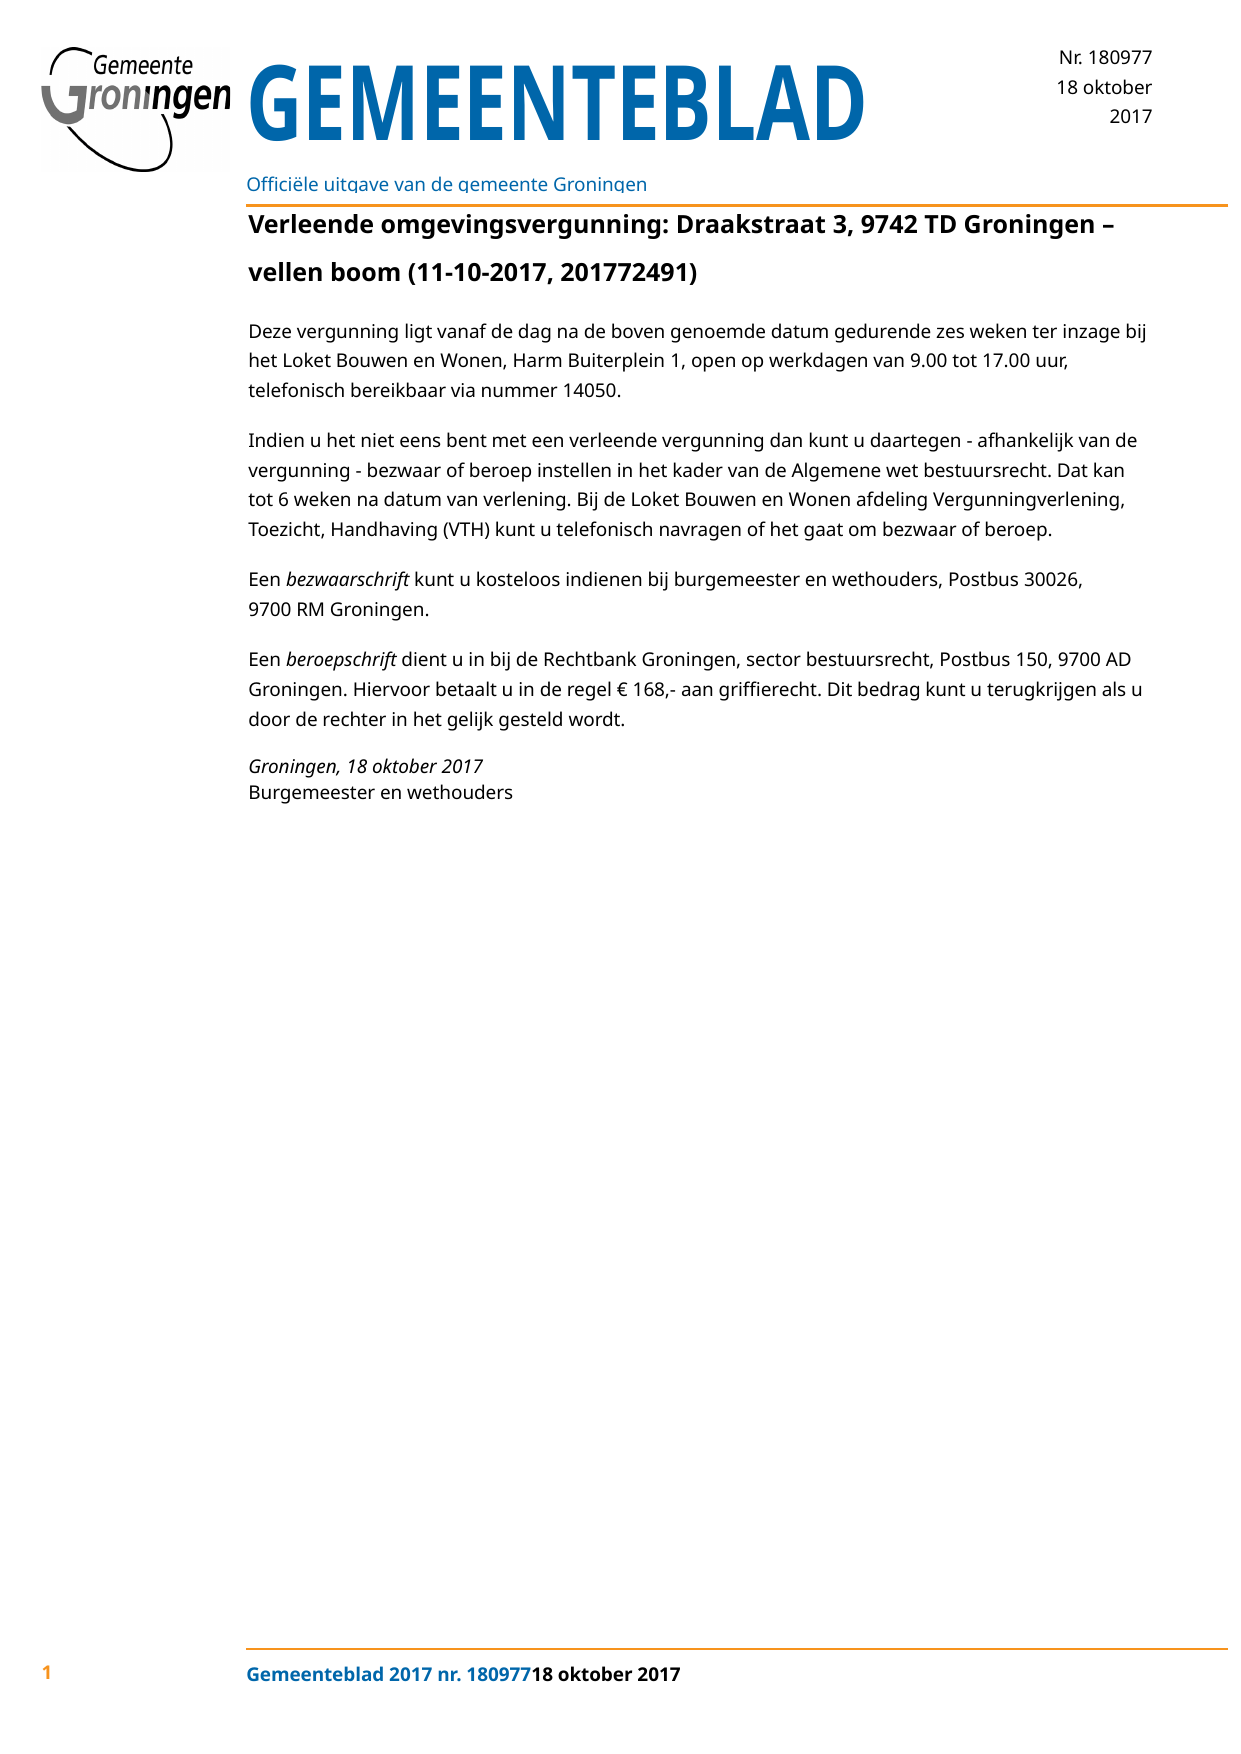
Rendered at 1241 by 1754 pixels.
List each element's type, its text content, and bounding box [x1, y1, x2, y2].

text Indien u het niet eens bent met een verleende vergunning dan kunt u daartegen - afhankelijk van de vergunning - bezwaar of beroep instellen in het kader van de Algemene wet bestuursrecht. Dat kan tot 6 weken na datum van verlening. Bij de Loket Bouwen en Wonen afdeling Vergunningverlening, Toezicht, Handhaving (VTH) kunt u telefonisch navragen of het gaat om bezwaar of beroep. [248, 427, 1152, 542]
text Verleende omgevingsvergunning: Draakstraat 3, 9742 TD Groningen – vellen boom (11-10-2017, 201772491) [248, 207, 1152, 288]
text Burgemeester en wethouders [248, 779, 1152, 805]
text Groningen, 18 oktober 2017 [248, 754, 1152, 779]
picture [41, 47, 231, 172]
text Een beroepschrift dient u in bij de Rechtbank Groningen, sector bestuursrecht, Postbus 150, 9700 AD Groningen. Hiervoor betaalt u in de regel € 168,- aan griffierecht. Dit bedrag kunt u terugkrijgen als u door de rechter in het gelijk gesteld wordt. [248, 647, 1152, 732]
text Een bezwaarschrift kunt u kosteloos indienen bij burgemeester en wethouders, Postbus 30026, 9700 RM Groningen. [248, 567, 1152, 622]
text Deze vergunning ligt vanaf de dag na de boven genoemde datum gedurende zes weken ter inzage bij het Loket Bouwen en Wonen, Harm Buiterplein 1, open op werkdagen van 9.00 tot 17.00 uur, telefonisch bereikbaar via nummer 14050. [248, 318, 1152, 403]
